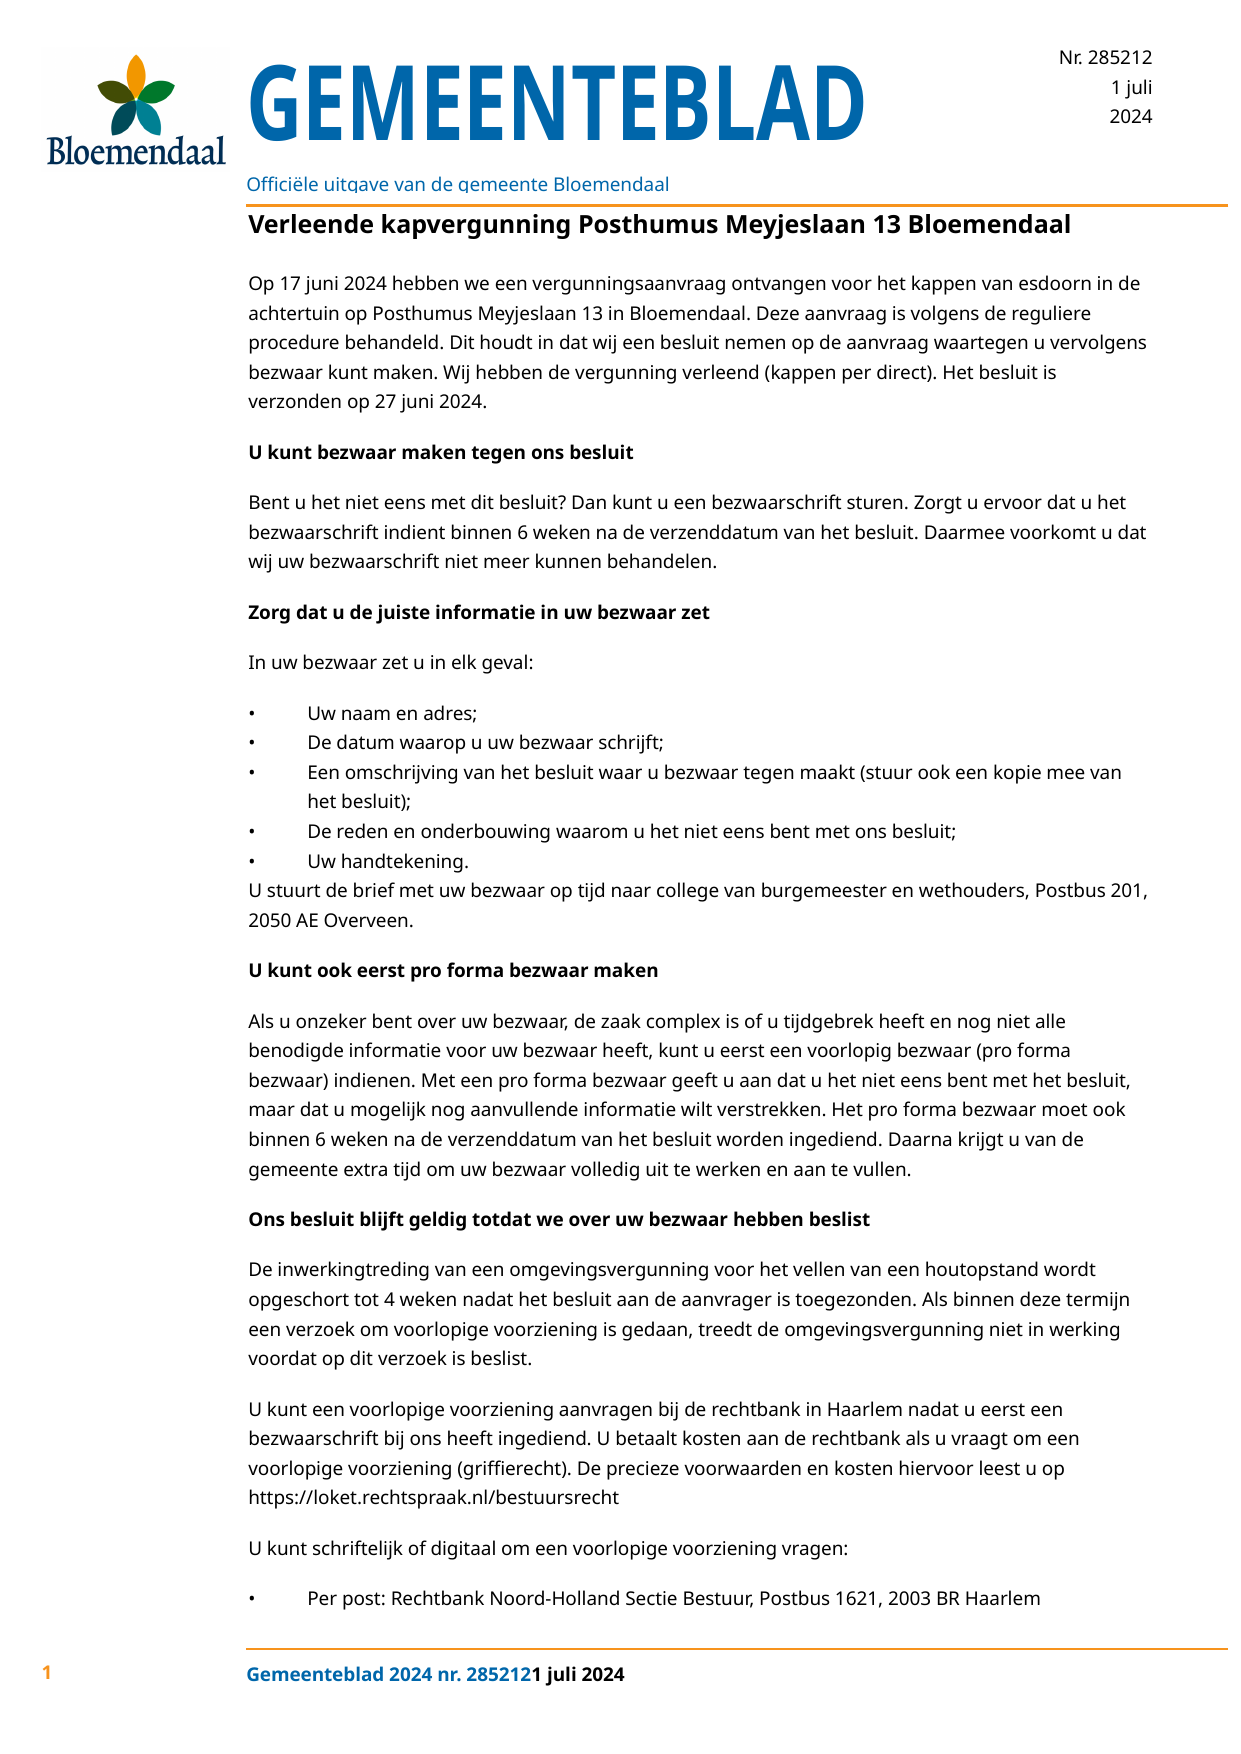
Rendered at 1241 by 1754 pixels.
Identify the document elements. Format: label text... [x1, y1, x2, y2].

text U kunt een voorlopige voorziening aanvragen bij de rechtbank in Haarlem nadat u eerst een bezwaarschrift bij ons heeft ingediend. U betaalt kosten aan de rechtbank als u vraagt om een voorlopige voorziening (griffierecht). De precieze voorwaarden en kosten hiervoor leest u op https://loket.rechtspraak.nl/bestuursrecht [248, 1396, 1152, 1510]
list Per post: Rechtbank Noord-Holland Sectie Bestuur, Postbus 1621, 2003 BR Haarlem [248, 1585, 1152, 1611]
text Op 17 juni 2024 hebben we een vergunningsaanvraag ontvangen voor het kappen van esdoorn in de achtertuin op Posthumus Meyjeslaan 13 in Bloemendaal. Deze aanvraag is volgens de reguliere procedure behandeld. Dit houdt in dat wij een besluit nemen op de aanvraag waartegen u vervolgens bezwaar kunt maken. Wij hebben de vergunning verleend (kappen per direct). Het besluit is verzonden op 27 juni 2024. [248, 270, 1152, 414]
text Zorg dat u de juiste informatie in uw bezwaar zet [248, 599, 1152, 625]
text U kunt schriftelijk of digitaal om een voorlopige voorziening vragen: [248, 1535, 1152, 1561]
text Ons besluit blijft geldig totdat we over uw bezwaar hebben beslist [248, 1206, 1152, 1232]
text U kunt bezwaar maken tegen ons besluit [248, 439, 1152, 465]
text De inwerkingtreding van een omgevingsvergunning voor het vellen van een houtopstand wordt opgeschort tot 4 weken nadat het besluit aan de aanvrager is toegezonden. Als binnen deze termijn een verzoek om voorlopige voorziening is gedaan, treedt de omgevingsvergunning niet in werking voordat op dit verzoek is beslist. [248, 1257, 1152, 1371]
text Bent u het niet eens met dit besluit? Dan kunt u een bezwaarschrift sturen. Zorgt u ervoor dat u het bezwaarschrift indient binnen 6 weken na de verzenddatum van het besluit. Daarmee voorkomt u dat wij uw bezwaarschrift niet meer kunnen behandelen. [248, 489, 1152, 574]
text Verleende kapvergunning Posthumus Meyjeslaan 13 Bloemendaal [248, 207, 1152, 241]
list Een omschrijving van het besluit waar u bezwaar tegen maakt (stuur ook een kopie mee van het besluit); [248, 759, 1152, 814]
text U stuurt de brief met uw bezwaar op tijd naar college van burgemeester en wethouders, Postbus 201, 2050 AE Overveen. [248, 877, 1152, 933]
list De reden en onderbouwing waarom u het niet eens bent met ons besluit; [248, 818, 1152, 844]
list Uw handtekening. [248, 848, 1152, 873]
text Als u onzeker bent over uw bezwaar, de zaak complex is of u tijdgebrek heeft en nog niet alle benodigde informatie voor uw bezwaar heeft, kunt u eerst een voorlopig bezwaar (pro forma bezwaar) indienen. Met een pro forma bezwaar geeft u aan dat u het niet eens bent met het besluit, maar dat u mogelijk nog aanvullende informatie wilt verstrekken. Het pro forma bezwaar moet ook binnen 6 weken na de verzenddatum van het besluit worden ingediend. Daarna krijgt u van de gemeente extra tijd om uw bezwaar volledig uit te werken en aan te vullen. [248, 1008, 1152, 1181]
text U kunt ook eerst pro forma bezwaar maken [248, 957, 1152, 983]
picture [41, 47, 231, 172]
text In uw bezwaar zet u in elk geval: [248, 649, 1152, 675]
list De datum waarop u uw bezwaar schrijft; [248, 729, 1152, 755]
list Uw naam en adres; [248, 700, 1152, 726]
